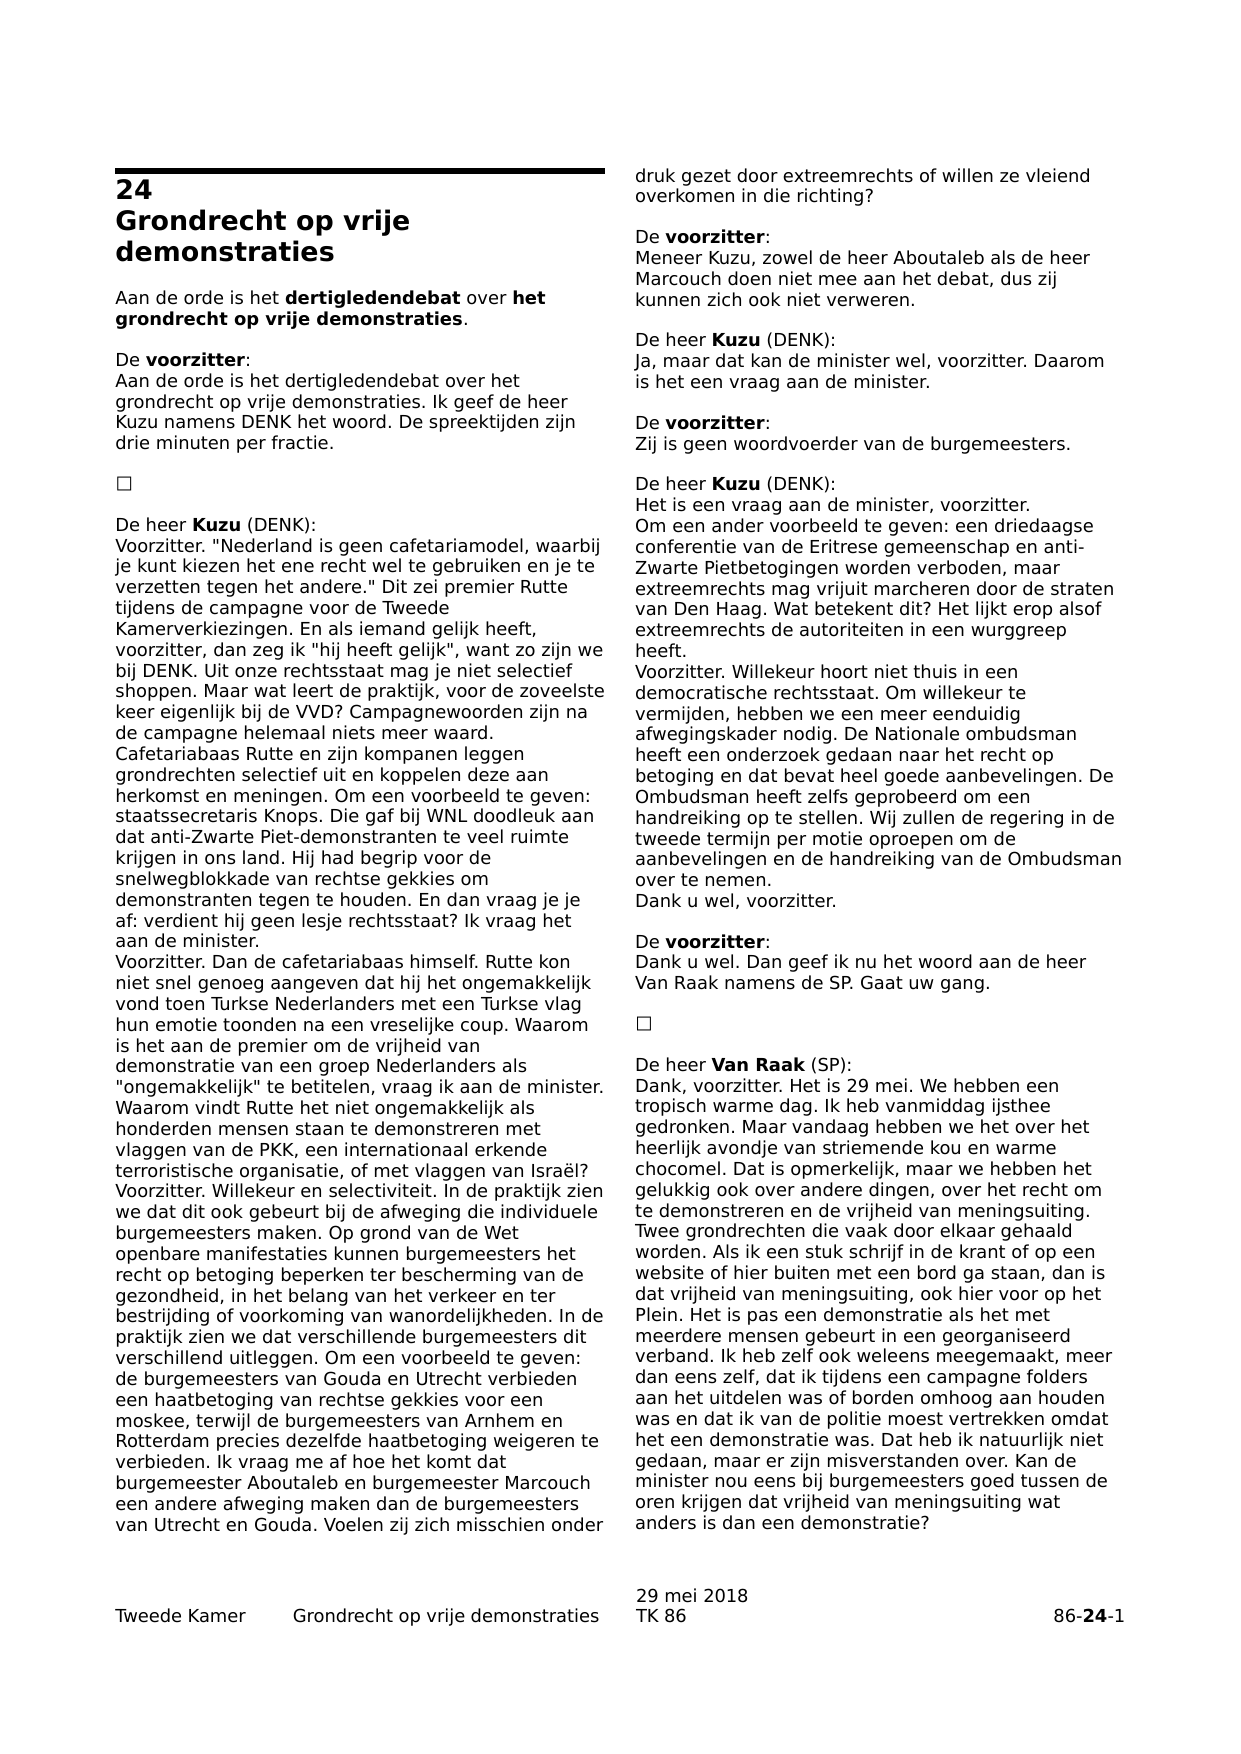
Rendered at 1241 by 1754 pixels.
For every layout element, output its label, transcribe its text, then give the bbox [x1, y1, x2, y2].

text ⬜ [635, 1014, 1125, 1035]
text ⬜ [115, 474, 605, 494]
text Aan de orde is het dertigledendebat over het grondrecht op vrije demonstraties. [115, 288, 605, 330]
text De heer Kuzu (DENK): [115, 514, 605, 535]
text Zij is geen woordvoerder van de burgemeesters. [635, 433, 1125, 454]
text De voorzitter: [635, 932, 1125, 952]
title 24 Grondrecht op vrije demonstraties [115, 174, 605, 268]
text Voorzitter. Dan de cafetariabaas himself. Rutte kon niet snel genoeg aangeven dat hij het ongemakkelijk vond toen Turkse Nederlanders met een Turkse vlag hun emotie toonden na een vreselijke coup. Waarom is het aan de premier om de vrijheid van demonstratie van een groep Nederlanders als "ongemakkelijk" te betitelen, vraag ik aan de minister. Waarom vindt Rutte het niet ongemakkelijk als honderden mensen staan te demonstreren met vlaggen van de PKK, een internationaal erkende terroristische organisatie, of met vlaggen van Israël? [115, 952, 605, 1181]
text De heer Kuzu (DENK): [635, 330, 1125, 351]
text Meneer Kuzu, zowel de heer Aboutaleb als de heer Marcouch doen niet mee aan het debat, dus zij kunnen zich ook niet verweren. [635, 248, 1125, 310]
text Dank u wel, voorzitter. [635, 891, 1125, 912]
text Dank u wel. Dan geef ik nu het woord aan de heer Van Raak namens de SP. Gaat uw gang. [635, 952, 1125, 994]
text Voorzitter. Willekeur en selectiviteit. In de praktijk zien we dat dit ook gebeurt bij de afweging die individuele burgemeesters maken. Op grond van de Wet openbare manifestaties kunnen burgemeesters het recht op betoging beperken ter bescherming van de gezondheid, in het belang van het verkeer en ter bestrijding of voorkoming van wanordelijkheden. In de praktijk zien we dat verschillende burgemeesters dit verschillend uitleggen. Om een voorbeeld te geven: de burgemeesters van Gouda en Utrecht verbieden een haatbetoging van rechtse gekkies voor een moskee, terwijl de burgemeesters van Arnhem en Rotterdam precies dezelfde haatbetoging weigeren te verbieden. Ik vraag me af hoe het komt dat burgemeester Aboutaleb en burgemeester Marcouch een andere afweging maken dan de burgemeesters van Utrecht en Gouda. Voelen zij zich misschien onder [115, 1181, 605, 1535]
text Om een ander voorbeeld te geven: een driedaagse conferentie van de Eritrese gemeenschap en anti-Zwarte Pietbetogingen worden verboden, maar extreemrechts mag vrijuit marcheren door de straten van Den Haag. Wat betekent dit? Het lijkt erop alsof extreemrechts de autoriteiten in een wurggreep heeft. [635, 516, 1125, 662]
text Het is een vraag aan de minister, voorzitter. [635, 495, 1125, 516]
text De heer Kuzu (DENK): [635, 474, 1125, 495]
text Aan de orde is het dertigledendebat over het grondrecht op vrije demonstraties. Ik geef de heer Kuzu namens DENK het woord. De spreektijden zijn drie minuten per fractie. [115, 371, 605, 454]
text De voorzitter: [635, 413, 1125, 433]
text Voorzitter. "Nederland is geen cafetariamodel, waarbij je kunt kiezen het ene recht wel te gebruiken en je te verzetten tegen het andere." Dit zei premier Rutte tijdens de campagne voor de Tweede Kamerverkiezingen. En als iemand gelijk heeft, voorzitter, dan zeg ik "hij heeft gelijk", want zo zijn we bij DENK. Uit onze rechtsstaat mag je niet selectief shoppen. Maar wat leert de praktijk, voor de zoveelste keer eigenlijk bij de VVD? Campagnewoorden zijn na de campagne helemaal niets meer waard. Cafetariabaas Rutte en zijn kompanen leggen grondrechten selectief uit en koppelen deze aan herkomst en meningen. Om een voorbeeld te geven: staatssecretaris Knops. Die gaf bij WNL doodleuk aan dat anti-Zwarte Piet-demonstranten te veel ruimte krijgen in ons land. Hij had begrip voor de snelwegblokkade van rechtse gekkies om demonstranten tegen te houden. En dan vraag je je af: verdient hij geen lesje rechtsstaat? Ik vraag het aan de minister. [115, 535, 605, 952]
text De heer Van Raak (SP): [635, 1055, 1125, 1075]
text druk gezet door extreemrechts of willen ze vleiend overkomen in die richting? [635, 165, 1125, 207]
text Ja, maar dat kan de minister wel, voorzitter. Daarom is het een vraag aan de minister. [635, 351, 1125, 393]
text Voorzitter. Willekeur hoort niet thuis in een democratische rechtsstaat. Om willekeur te vermijden, hebben we een meer eenduidig afwegingskader nodig. De Nationale ombudsman heeft een onderzoek gedaan naar het recht op betoging en dat bevat heel goede aanbevelingen. De Ombudsman heeft zelfs geprobeerd om een handreiking op te stellen. Wij zullen de regering in de tweede termijn per motie oproepen om de aanbevelingen en de handreiking van de Ombudsman over te nemen. [635, 662, 1125, 891]
text De voorzitter: [115, 350, 605, 371]
text De voorzitter: [635, 227, 1125, 248]
text Dank, voorzitter. Het is 29 mei. We hebben een tropisch warme dag. Ik heb vanmiddag ijsthee gedronken. Maar vandaag hebben we het over het heerlijk avondje van striemende kou en warme chocomel. Dat is opmerkelijk, maar we hebben het gelukkig ook over andere dingen, over het recht om te demonstreren en de vrijheid van meningsuiting. Twee grondrechten die vaak door elkaar gehaald worden. Als ik een stuk schrijf in de krant of op een website of hier buiten met een bord ga staan, dan is dat vrijheid van meningsuiting, ook hier voor op het Plein. Het is pas een demonstratie als het met meerdere mensen gebeurt in een georganiseerd verband. Ik heb zelf ook weleens meegemaakt, meer dan eens zelf, dat ik tijdens een campagne folders aan het uitdelen was of borden omhoog aan houden was en dat ik van de politie moest vertrekken omdat het een demonstratie was. Dat heb ik natuurlijk niet gedaan, maar er zijn misverstanden over. Kan de minister nou eens bij burgemeesters goed tussen de oren krijgen dat vrijheid van meningsuiting wat anders is dan een demonstratie? [635, 1075, 1125, 1534]
